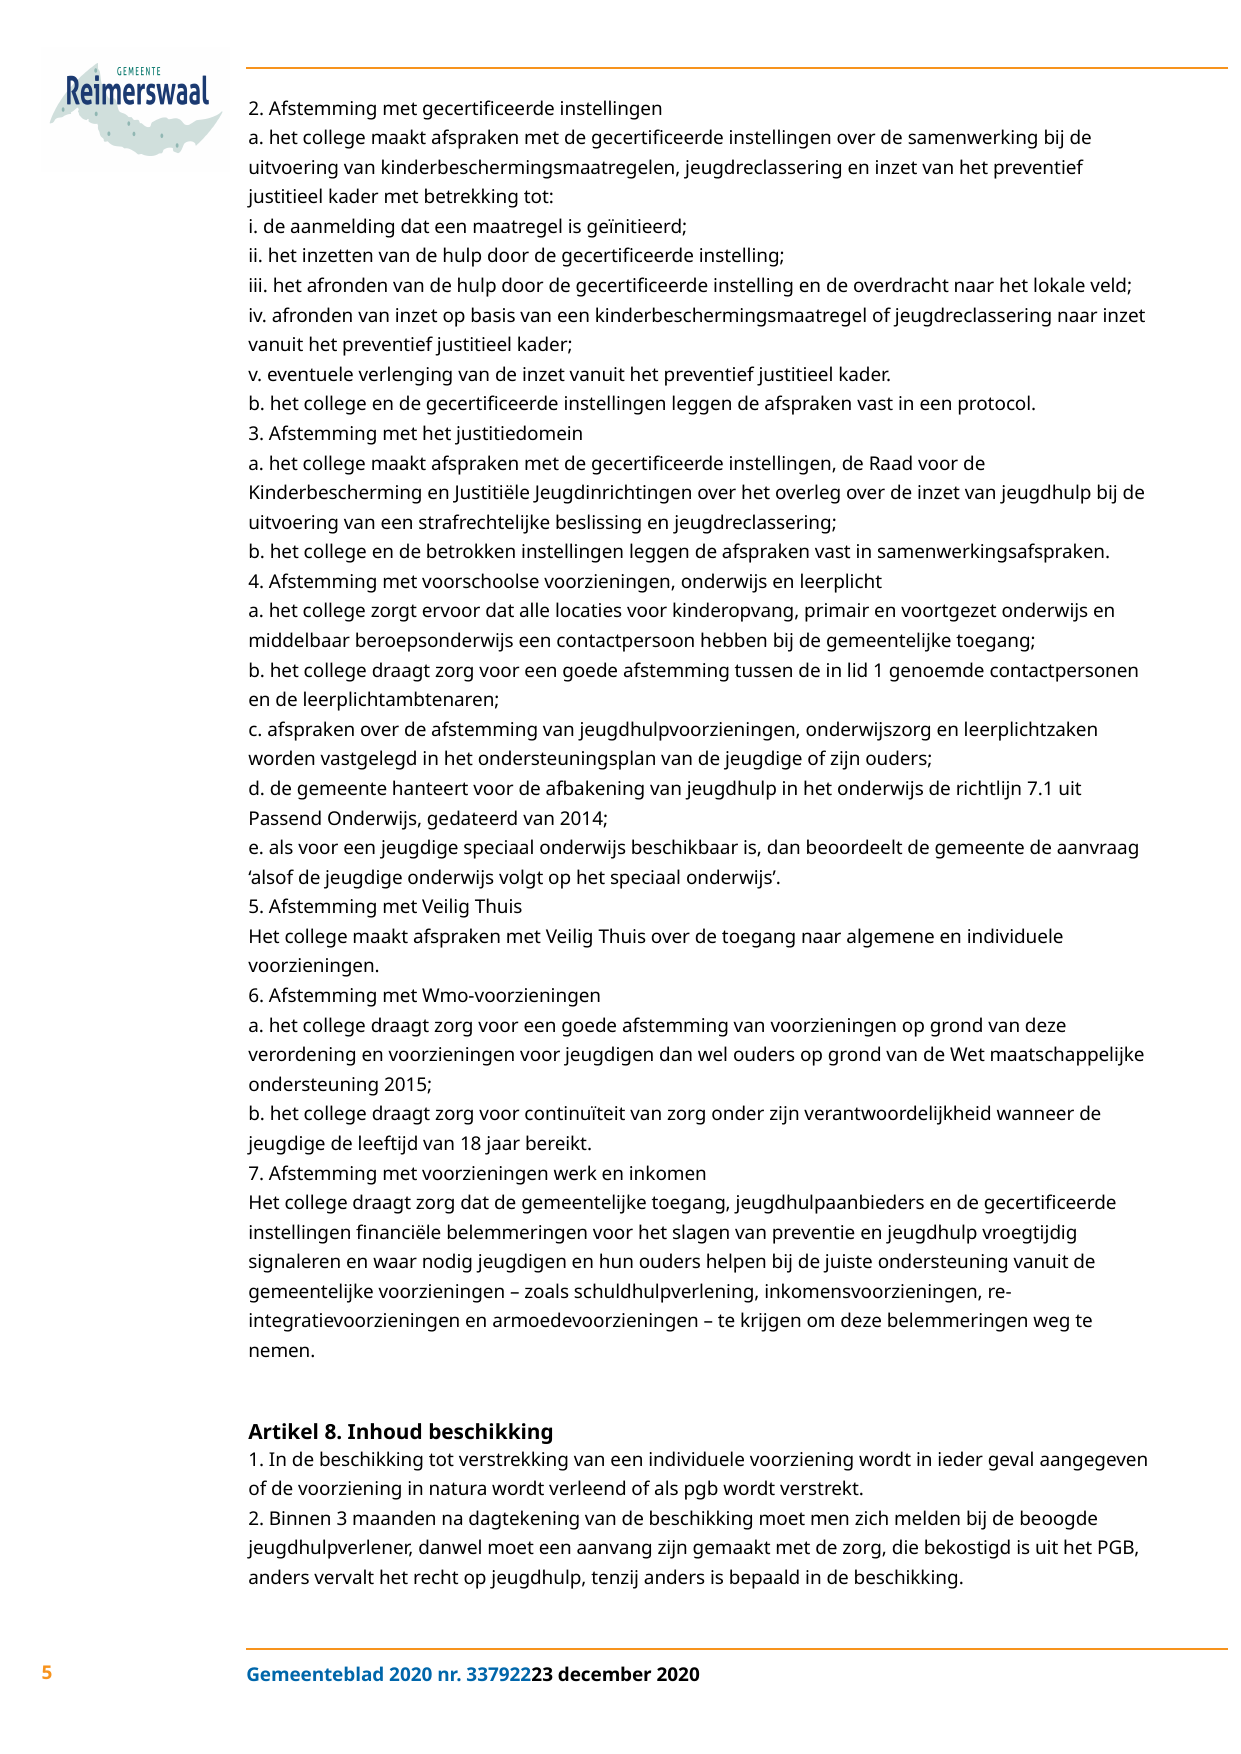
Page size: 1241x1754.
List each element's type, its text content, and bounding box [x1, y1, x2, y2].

text a. het college maakt afspraken met de gecertificeerde instellingen over de samenwerking bij de uitvoering van kinderbeschermingsmaatregelen, jeugdreclassering en inzet van het preventief justitieel kader met betrekking tot: [248, 124, 1152, 209]
text a. het college maakt afspraken met de gecertificeerde instellingen, de Raad voor de Kinderbescherming en Justitiële Jeugdinrichtingen over het overleg over de inzet van jeugdhulp bij de uitvoering van een strafrechtelijke beslissing en jeugdreclassering; [248, 450, 1152, 535]
text Het college maakt afspraken met Veilig Thuis over de toegang naar algemene en individuele voorzieningen. [248, 923, 1152, 978]
text i. de aanmelding dat een maatregel is geïnitieerd; [248, 213, 1152, 239]
text a. het college zorgt ervoor dat alle locaties voor kinderopvang, primair en voortgezet onderwijs en middelbaar beroepsonderwijs een contactpersoon hebben bij de gemeentelijke toegang; [248, 598, 1152, 653]
text Artikel 8. Inhoud beschikking [248, 1417, 1152, 1446]
text iv. afronden van inzet op basis van een kinderbeschermingsmaatregel of jeugdreclassering naar inzet vanuit het preventief justitieel kader; [248, 302, 1152, 357]
text a. het college draagt zorg voor een goede afstemming van voorzieningen op grond van deze verordening en voorzieningen voor jeugdigen dan wel ouders op grond van de Wet maatschappelijke ondersteuning 2015; [248, 1012, 1152, 1097]
text ii. het inzetten van de hulp door de gecertificeerde instelling; [248, 243, 1152, 268]
text 4. Afstemming met voorschoolse voorzieningen, onderwijs en leerplicht [248, 568, 1152, 594]
text 7. Afstemming met voorzieningen werk en inkomen [248, 1160, 1152, 1186]
text 6. Afstemming met Wmo-voorzieningen [248, 982, 1152, 1008]
text b. het college en de betrokken instellingen leggen de afspraken vast in samenwerkingsafspraken. [248, 538, 1152, 564]
text b. het college draagt zorg voor een goede afstemming tussen de in lid 1 genoemde contactpersonen en de leerplichtambtenaren; [248, 657, 1152, 712]
text 1. In de beschikking tot verstrekking van een individuele voorziening wordt in ieder geval aangegeven of de voorziening in natura wordt verleend of als pgb wordt verstrekt. [248, 1446, 1152, 1501]
text b. het college en de gecertificeerde instellingen leggen de afspraken vast in een protocol. [248, 391, 1152, 416]
text e. als voor een jeugdige speciaal onderwijs beschikbaar is, dan beoordeelt de gemeente de aanvraag ‘alsof de jeugdige onderwijs volgt op het speciaal onderwijs’. [248, 834, 1152, 890]
text d. de gemeente hanteert voor de afbakening van jeugdhulp in het onderwijs de richtlijn 7.1 uit Passend Onderwijs, gedateerd van 2014; [248, 775, 1152, 831]
picture [41, 47, 231, 172]
text c. afspraken over de afstemming van jeugdhulpvoorzieningen, onderwijszorg en leerplichtzaken worden vastgelegd in het ondersteuningsplan van de jeugdige of zijn ouders; [248, 716, 1152, 771]
text 3. Afstemming met het justitiedomein [248, 420, 1152, 446]
text b. het college draagt zorg voor continuïteit van zorg onder zijn verantwoordelijkheid wanneer de jeugdige de leeftijd van 18 jaar bereikt. [248, 1101, 1152, 1156]
text 5. Afstemming met Veilig Thuis [248, 893, 1152, 919]
text iii. het afronden van de hulp door de gecertificeerde instelling en de overdracht naar het lokale veld; [248, 272, 1152, 298]
text 2. Afstemming met gecertificeerde instellingen [248, 95, 1152, 121]
text 2. Binnen 3 maanden na dagtekening van de beschikking moet men zich melden bij de beoogde jeugdhulpverlener, danwel moet een aanvang zijn gemaakt met de zorg, die bekostigd is uit het PGB, anders vervalt het recht op jeugdhulp, tenzij anders is bepaald in de beschikking. [248, 1505, 1152, 1590]
text v. eventuele verlenging van de inzet vanuit het preventief justitieel kader. [248, 361, 1152, 387]
text Het college draagt zorg dat de gemeentelijke toegang, jeugdhulpaanbieders en de gecertificeerde instellingen financiële belemmeringen voor het slagen van preventie en jeugdhulp vroegtijdig signaleren en waar nodig jeugdigen en hun ouders helpen bij de juiste ondersteuning vanuit de gemeentelijke voorzieningen – zoals schuldhulpverlening, inkomensvoorzieningen, re-integratievoorzieningen en armoedevoorzieningen – te krijgen om deze belemmeringen weg te nemen. [248, 1189, 1152, 1363]
